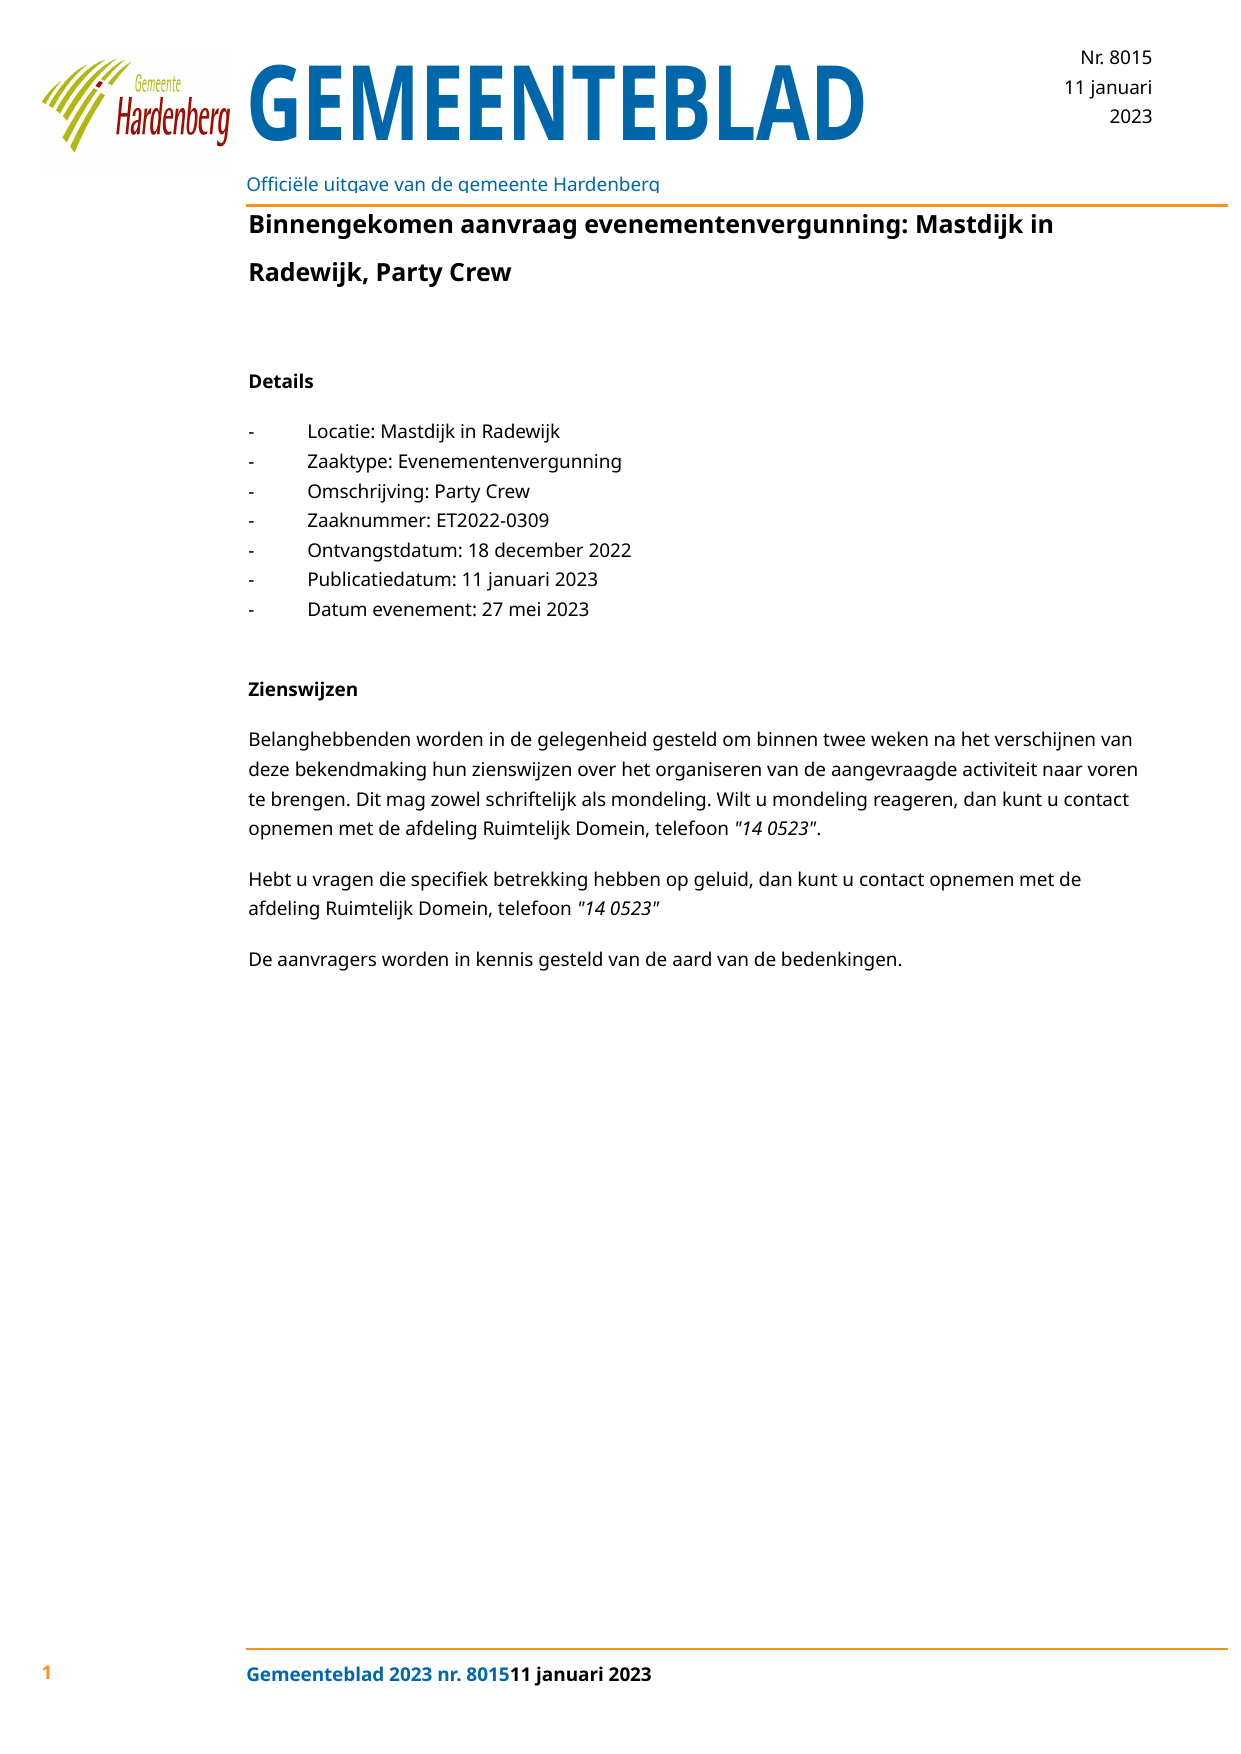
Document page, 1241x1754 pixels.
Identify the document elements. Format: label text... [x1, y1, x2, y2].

list Zaaktype: Evenementenvergunning [248, 448, 1152, 474]
text Hebt u vragen die specifiek betrekking hebben op geluid, dan kunt u contact opnemen met de afdeling Ruimtelijk Domein, telefoon "14 0523" [248, 866, 1152, 921]
text Details [248, 368, 1152, 394]
text Zienswijzen [248, 676, 1152, 702]
list Ontvangstdatum: 18 december 2022 [248, 537, 1152, 563]
text De aanvragers worden in kennis gesteld van de aard van de bedenkingen. [248, 946, 1152, 972]
text Belanghebbenden worden in de gelegenheid gesteld om binnen twee weken na het verschijnen van deze bekendmaking hun zienswijzen over het organiseren van de aangevraagde activiteit naar voren te brengen. Dit mag zowel schriftelijk als mondeling. Wilt u mondeling reageren, dan kunt u contact opnemen met de afdeling Ruimtelijk Domein, telefoon "14 0523". [248, 727, 1152, 841]
list Omschrijving: Party Crew [248, 478, 1152, 504]
list Datum evenement: 27 mei 2023 [248, 596, 1152, 622]
text Binnengekomen aanvraag evenementenvergunning: Mastdijk in Radewijk, Party Crew [248, 207, 1152, 288]
list Zaaknummer: ET2022-0309 [248, 507, 1152, 533]
picture [41, 47, 231, 172]
list Publicatiedatum: 11 januari 2023 [248, 567, 1152, 592]
list Locatie: Mastdijk in Radewijk [248, 419, 1152, 444]
